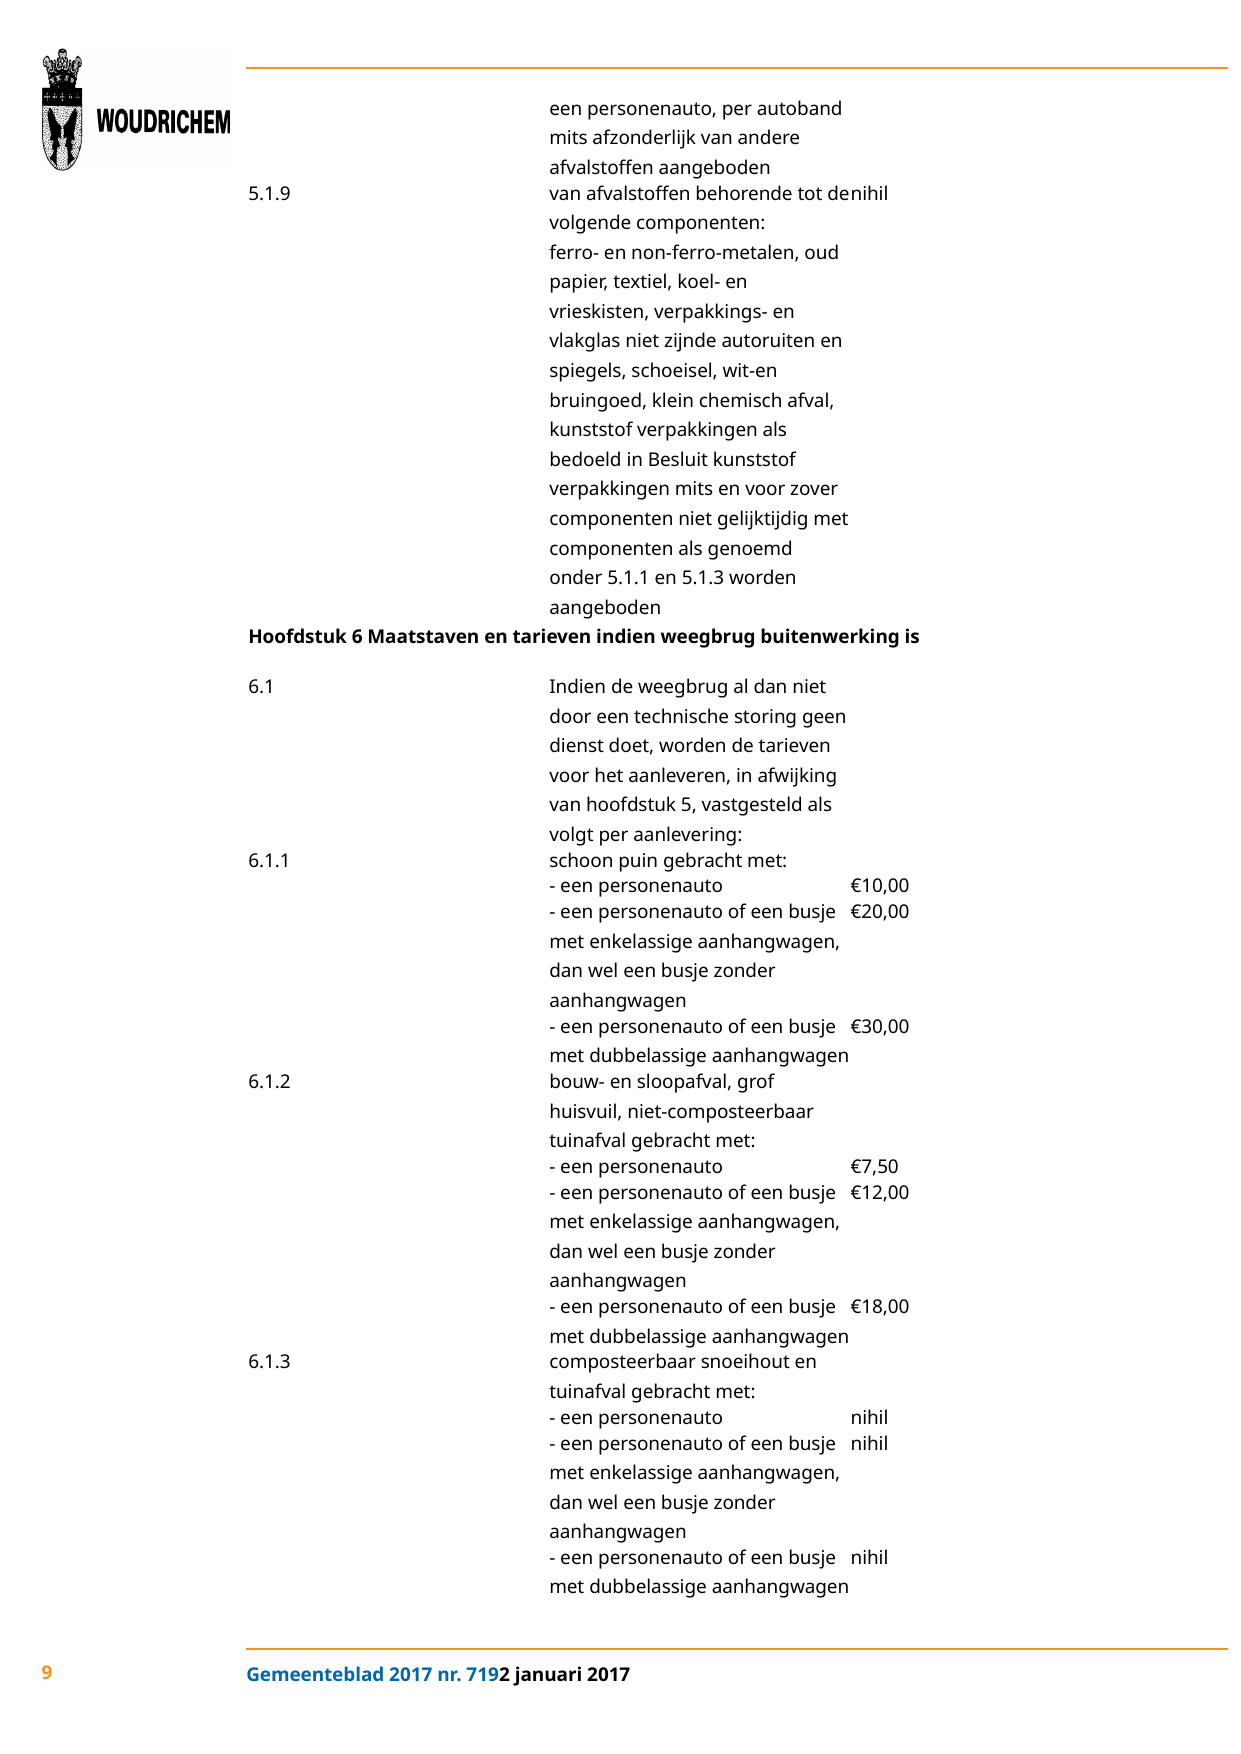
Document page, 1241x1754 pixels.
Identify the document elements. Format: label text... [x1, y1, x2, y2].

table_cell €30,00 [850, 1013, 1152, 1068]
table_cell [248, 1544, 549, 1599]
table_cell [248, 1013, 549, 1068]
table_header 6.1 [248, 673, 549, 847]
table_cell een personenauto, per autoband mits afzonderlijk van andere afvalstoffen aangeboden [549, 95, 850, 180]
table_cell - een personenauto [549, 873, 850, 898]
table_header [850, 673, 1152, 847]
table_cell bouw- en sloopafval, grof huisvuil, niet-composteerbaar tuinafval gebracht met: [549, 1068, 850, 1153]
table_cell €12,00 [850, 1179, 1152, 1293]
table_cell - een personenauto [549, 1404, 850, 1430]
table_cell 5.1.9 [248, 180, 549, 619]
table_cell [850, 1349, 1152, 1404]
text Hoofdstuk 6 Maatstaven en tarieven indien weegbrug buitenwerking is [248, 623, 1152, 648]
picture [41, 47, 231, 172]
table_cell [248, 1153, 549, 1179]
table_cell [248, 95, 549, 180]
table_cell - een personenauto of een busje met enkelassige aanhangwagen, dan wel een busje zonder aanhangwagen [549, 1430, 850, 1544]
table_cell 6.1.3 [248, 1349, 549, 1404]
table_cell [850, 847, 1152, 873]
table_cell - een personenauto of een busje met enkelassige aanhangwagen, dan wel een busje zonder aanhangwagen [549, 899, 850, 1013]
table_cell [248, 1404, 549, 1430]
table_cell [248, 1179, 549, 1293]
table_cell nihil [850, 1544, 1152, 1599]
table_cell composteerbaar snoeihout en tuinafval gebracht met: [549, 1349, 850, 1404]
table_cell - een personenauto of een busje met enkelassige aanhangwagen, dan wel een busje zonder aanhangwagen [549, 1179, 850, 1293]
table_cell - een personenauto of een busje met dubbelassige aanhangwagen [549, 1293, 850, 1349]
table_cell [850, 1068, 1152, 1153]
table_cell €18,00 [850, 1293, 1152, 1349]
table_cell - een personenauto of een busje met dubbelassige aanhangwagen [549, 1544, 850, 1599]
table_cell [248, 1430, 549, 1544]
table_cell nihil [850, 180, 1152, 619]
table_cell - een personenauto [549, 1153, 850, 1179]
table_cell van afvalstoffen behorende tot de volgende componenten: ferro- en non-ferro-metalen, oud papier, textiel, koel- en vrieskisten, verpakkings- en vlakglas niet zijnde autoruiten en spiegels, schoeisel, wit-en bruingoed, klein chemisch afval, kunststof verpakkingen als bedoeld in Besluit kunststof verpakkingen mits en voor zover componenten niet gelijktijdig met componenten als genoemd onder 5.1.1 en 5.1.3 worden aangeboden [549, 180, 850, 619]
table_header Indien de weegbrug al dan niet door een technische storing geen dienst doet, worden de tarieven voor het aanleveren, in afwijking van hoofdstuk 5, vastgesteld als volgt per aanlevering: [549, 673, 850, 847]
table_cell [248, 899, 549, 1013]
table_cell [248, 873, 549, 898]
table_cell 6.1.1 [248, 847, 549, 873]
table_cell schoon puin gebracht met: [549, 847, 850, 873]
table_cell - een personenauto of een busje met dubbelassige aanhangwagen [549, 1013, 850, 1068]
table_cell nihil [850, 1430, 1152, 1544]
table_cell €20,00 [850, 899, 1152, 1013]
table_cell €10,00 [850, 873, 1152, 898]
table_cell nihil [850, 1404, 1152, 1430]
table_cell [850, 95, 1152, 180]
table_cell 6.1.2 [248, 1068, 549, 1153]
table_cell €7,50 [850, 1153, 1152, 1179]
table_cell [248, 1293, 549, 1349]
